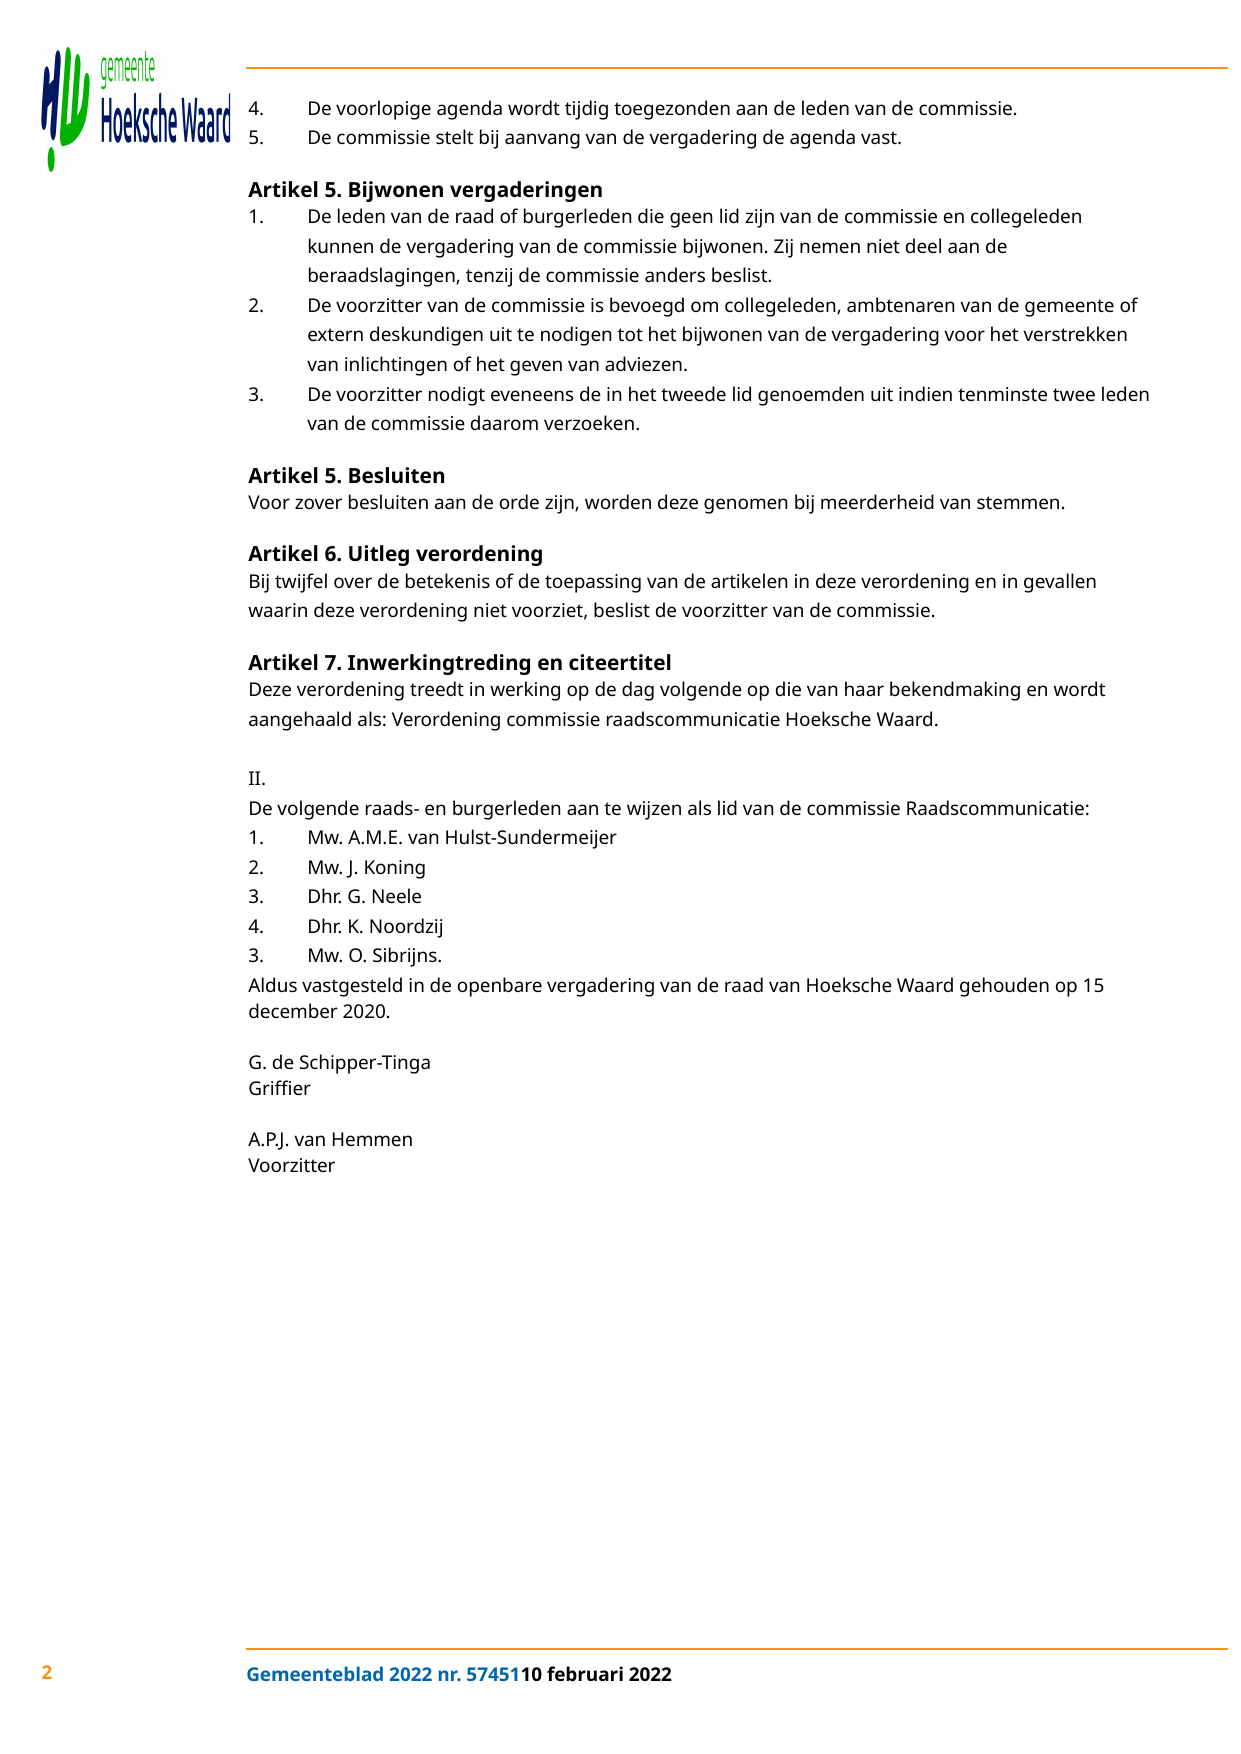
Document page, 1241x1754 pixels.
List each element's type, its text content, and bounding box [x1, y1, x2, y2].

text Bij twijfel over de betekenis of de toepassing van de artikelen in deze verordening en in gevallen waarin deze verordening niet voorziet, beslist de voorzitter van de commissie. [248, 568, 1152, 623]
text Artikel 5. Besluiten [248, 461, 1152, 489]
list Mw. O. Sibrijns. [248, 943, 1152, 968]
list De commissie stelt bij aanvang van de vergadering de agenda vast. [248, 124, 1152, 150]
text Artikel 5. Bijwonen vergaderingen [248, 175, 1152, 203]
list Dhr. K. Noordzij [248, 913, 1152, 939]
text A.P.J. van Hemmen [248, 1127, 1152, 1152]
list De voorzitter nodigt eveneens de in het tweede lid genoemden uit indien tenminste twee leden van de commissie daarom verzoeken. [248, 381, 1152, 436]
list De voorlopige agenda wordt tijdig toegezonden aan de leden van de commissie. [248, 95, 1152, 121]
text Voor zover besluiten aan de orde zijn, worden deze genomen bij meerderheid van stemmen. [248, 489, 1152, 515]
text Deze verordening treedt in werking op de dag volgende op die van haar bekendmaking en wordt aangehaald als: Verordening commissie raadscommunicatie Hoeksche Waard. [248, 676, 1152, 732]
list De voorzitter van de commissie is bevoegd om collegeleden, ambtenaren van de gemeente of extern deskundigen uit te nodigen tot het bijwonen van de vergadering voor het verstrekken van inlichtingen of het geven van adviezen. [248, 292, 1152, 377]
list Dhr. G. Neele [248, 883, 1152, 909]
text Aldus vastgesteld in de openbare vergadering van de raad van Hoeksche Waard gehouden op 15 december 2020. [248, 972, 1152, 1024]
list De leden van de raad of burgerleden die geen lid zijn van de commissie en collegeleden kunnen de vergadering van de commissie bijwonen. Zij nemen niet deel aan de beraadslagingen, tenzij de commissie anders beslist. [248, 203, 1152, 288]
picture [41, 47, 231, 172]
text G. de Schipper-Tinga [248, 1049, 1152, 1075]
text De volgende raads- en burgerleden aan te wijzen als lid van de commissie Raadscommunicatie: [248, 795, 1152, 821]
text Artikel 7. Inwerkingtreding en citeertitel [248, 648, 1152, 676]
text Griffier [248, 1075, 1152, 1101]
text Artikel 6. Uitleg verordening [248, 539, 1152, 568]
list Mw. J. Koning [248, 854, 1152, 880]
text Voorzitter [248, 1152, 1152, 1178]
list Mw. A.M.E. van Hulst-Sundermeijer [248, 824, 1152, 850]
